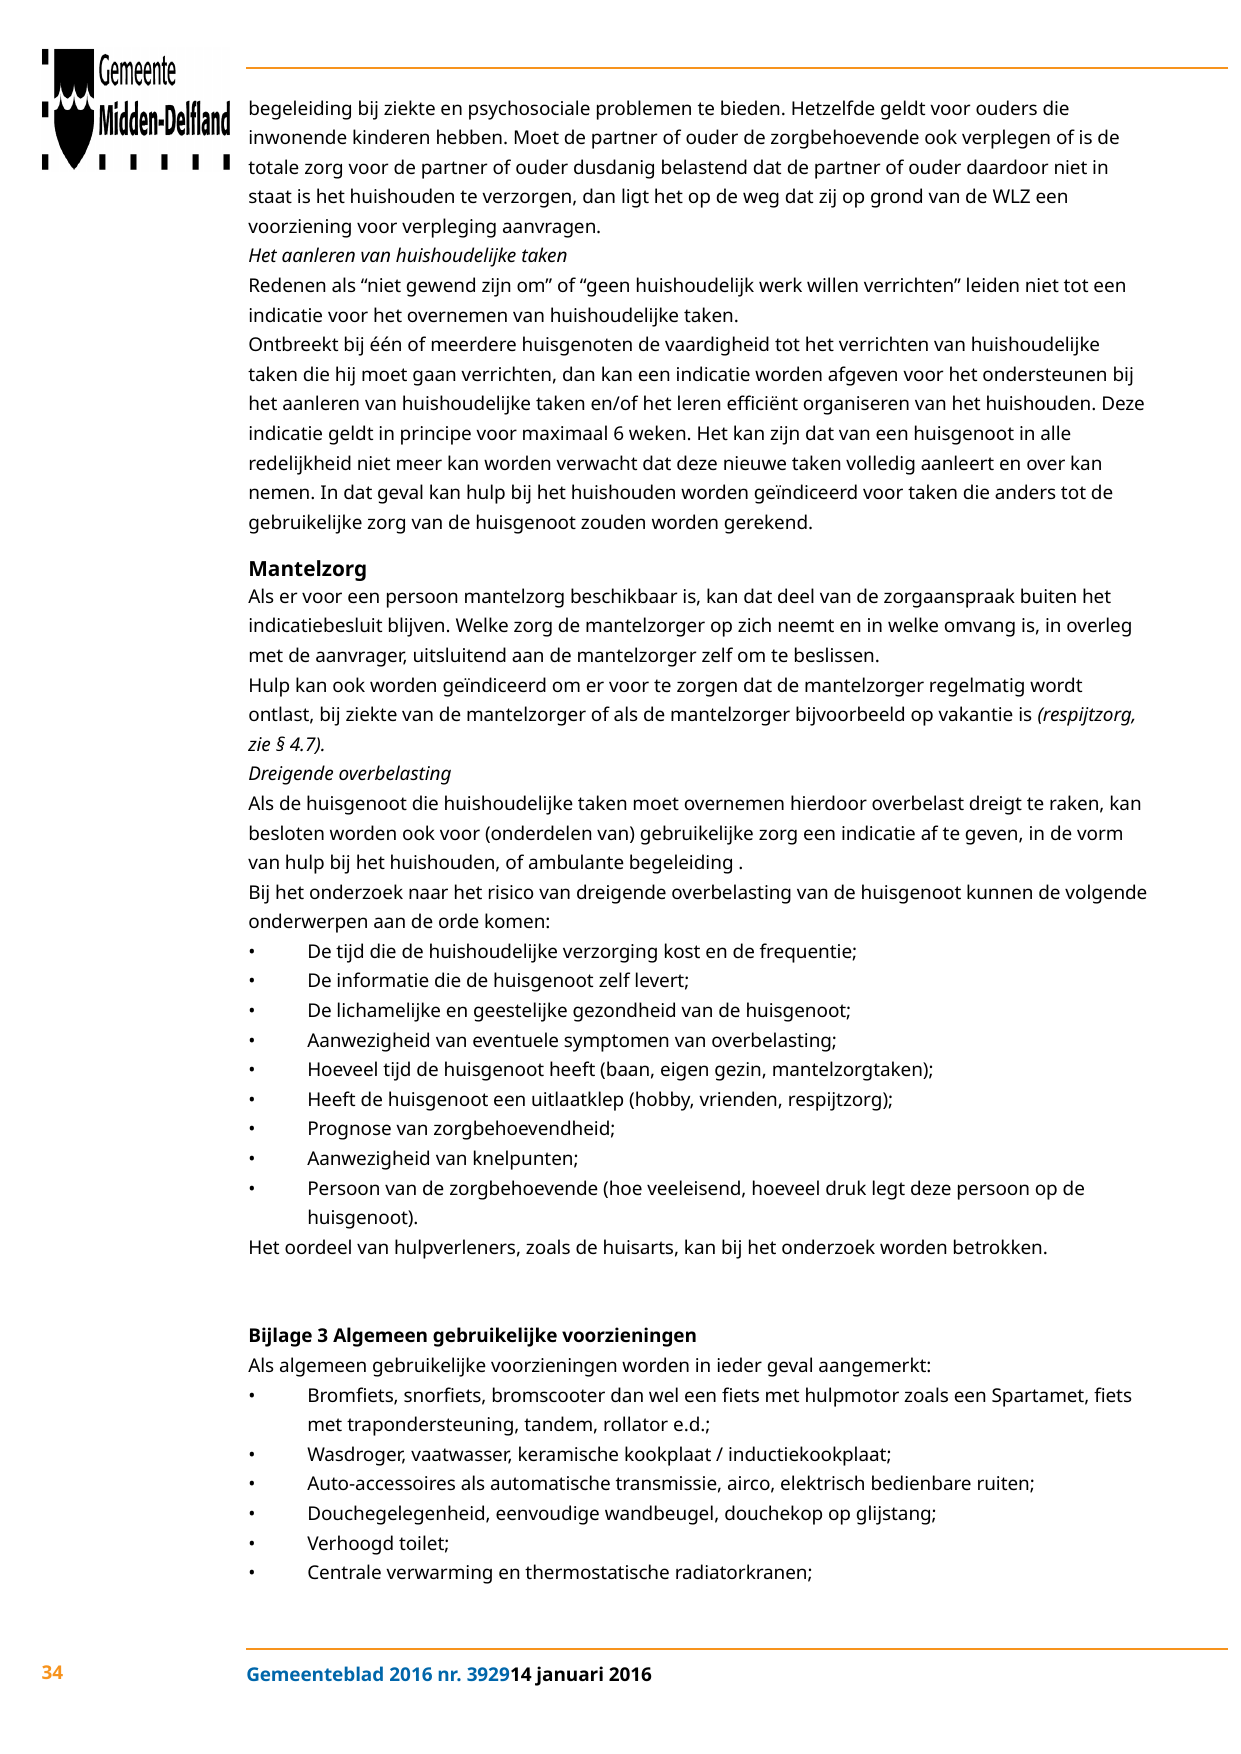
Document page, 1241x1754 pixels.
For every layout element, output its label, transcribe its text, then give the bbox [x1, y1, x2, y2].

text Als de huisgenoot die huishoudelijke taken moet overnemen hierdoor overbelast dreigt te raken, kan besloten worden ook voor (onderdelen van) gebruikelijke zorg een indicatie af te geven, in de vorm van hulp bij het huishouden, of ambulante begeleiding . [248, 790, 1152, 875]
list Douchegelegenheid, eenvoudige wandbeugel, douchekop op glijstang; [248, 1500, 1152, 1526]
list Wasdroger, vaatwasser, keramische kookplaat / inductiekookplaat; [248, 1441, 1152, 1467]
list Bromfiets, snorfiets, bromscooter dan wel een fiets met hulpmotor zoals een Spartamet, fiets met trapondersteuning, tandem, rollator e.d.; [248, 1382, 1152, 1437]
text Redenen als “niet gewend zijn om” of “geen huishoudelijk werk willen verrichten” leiden niet tot een indicatie voor het overnemen van huishoudelijke taken. [248, 272, 1152, 328]
text Mantelzorg [248, 554, 1152, 583]
list Hoeveel tijd de huisgenoot heeft (baan, eigen gezin, mantelzorgtaken); [248, 1056, 1152, 1082]
list Verhoogd toilet; [248, 1530, 1152, 1555]
text begeleiding bij ziekte en psychosociale problemen te bieden. Hetzelfde geldt voor ouders die inwonende kinderen hebben. Moet de partner of ouder de zorgbehoevende ook verplegen of is de totale zorg voor de partner of ouder dusdanig belastend dat de partner of ouder daardoor niet in staat is het huishouden te verzorgen, dan ligt het op de weg dat zij op grond van de WLZ een voorziening voor verpleging aanvragen. [248, 95, 1152, 239]
list Heeft de huisgenoot een uitlaatklep (hobby, vrienden, respijtzorg); [248, 1086, 1152, 1112]
text Het oordeel van hulpverleners, zoals de huisarts, kan bij het onderzoek worden betrokken. [248, 1234, 1152, 1259]
list Prognose van zorgbehoevendheid; [248, 1116, 1152, 1141]
text Bij het onderzoek naar het risico van dreigende overbelasting van de huisgenoot kunnen de volgende onderwerpen aan de orde komen: [248, 879, 1152, 934]
list De informatie die de huisgenoot zelf levert; [248, 968, 1152, 993]
text Als algemeen gebruikelijke voorzieningen worden in ieder geval aangemerkt: [248, 1352, 1152, 1378]
list Auto-accessoires als automatische transmissie, airco, elektrisch bedienbare ruiten; [248, 1471, 1152, 1496]
list Centrale verwarming en thermostatische radiatorkranen; [248, 1559, 1152, 1585]
text Hulp kan ook worden geïndiceerd om er voor te zorgen dat de mantelzorger regelmatig wordt ontlast, bij ziekte van de mantelzorger of als de mantelzorger bijvoorbeeld op vakantie is (respijtzorg, zie § 4.7). [248, 672, 1152, 757]
list De tijd die de huishoudelijke verzorging kost en de frequentie; [248, 938, 1152, 964]
text Bijlage 3 Algemeen gebruikelijke voorzieningen [248, 1323, 1152, 1348]
list De lichamelijke en geestelijke gezondheid van de huisgenoot; [248, 997, 1152, 1023]
text Het aanleren van huishoudelijke taken [248, 243, 1152, 268]
picture [41, 47, 231, 172]
text Als er voor een persoon mantelzorg beschikbaar is, kan dat deel van de zorgaanspraak buiten het indicatiebesluit blijven. Welke zorg de mantelzorger op zich neemt en in welke omvang is, in overleg met de aanvrager, uitsluitend aan de mantelzorger zelf om te beslissen. [248, 583, 1152, 668]
list Aanwezigheid van knelpunten; [248, 1145, 1152, 1171]
list Aanwezigheid van eventuele symptomen van overbelasting; [248, 1027, 1152, 1052]
text Dreigende overbelasting [248, 761, 1152, 786]
list Persoon van de zorgbehoevende (hoe veeleisend, hoeveel druk legt deze persoon op de huisgenoot). [248, 1175, 1152, 1230]
text Ontbreekt bij één of meerdere huisgenoten de vaardigheid tot het verrichten van huishoudelijke taken die hij moet gaan verrichten, dan kan een indicatie worden afgeven voor het ondersteunen bij het aanleren van huishoudelijke taken en/of het leren efficiënt organiseren van het huishouden. Deze indicatie geldt in principe voor maximaal 6 weken. Het kan zijn dat van een huisgenoot in alle redelijkheid niet meer kan worden verwacht dat deze nieuwe taken volledig aanleert en over kan nemen. In dat geval kan hulp bij het huishouden worden geïndiceerd voor taken die anders tot de gebruikelijke zorg van de huisgenoot zouden worden gerekend. [248, 331, 1152, 535]
